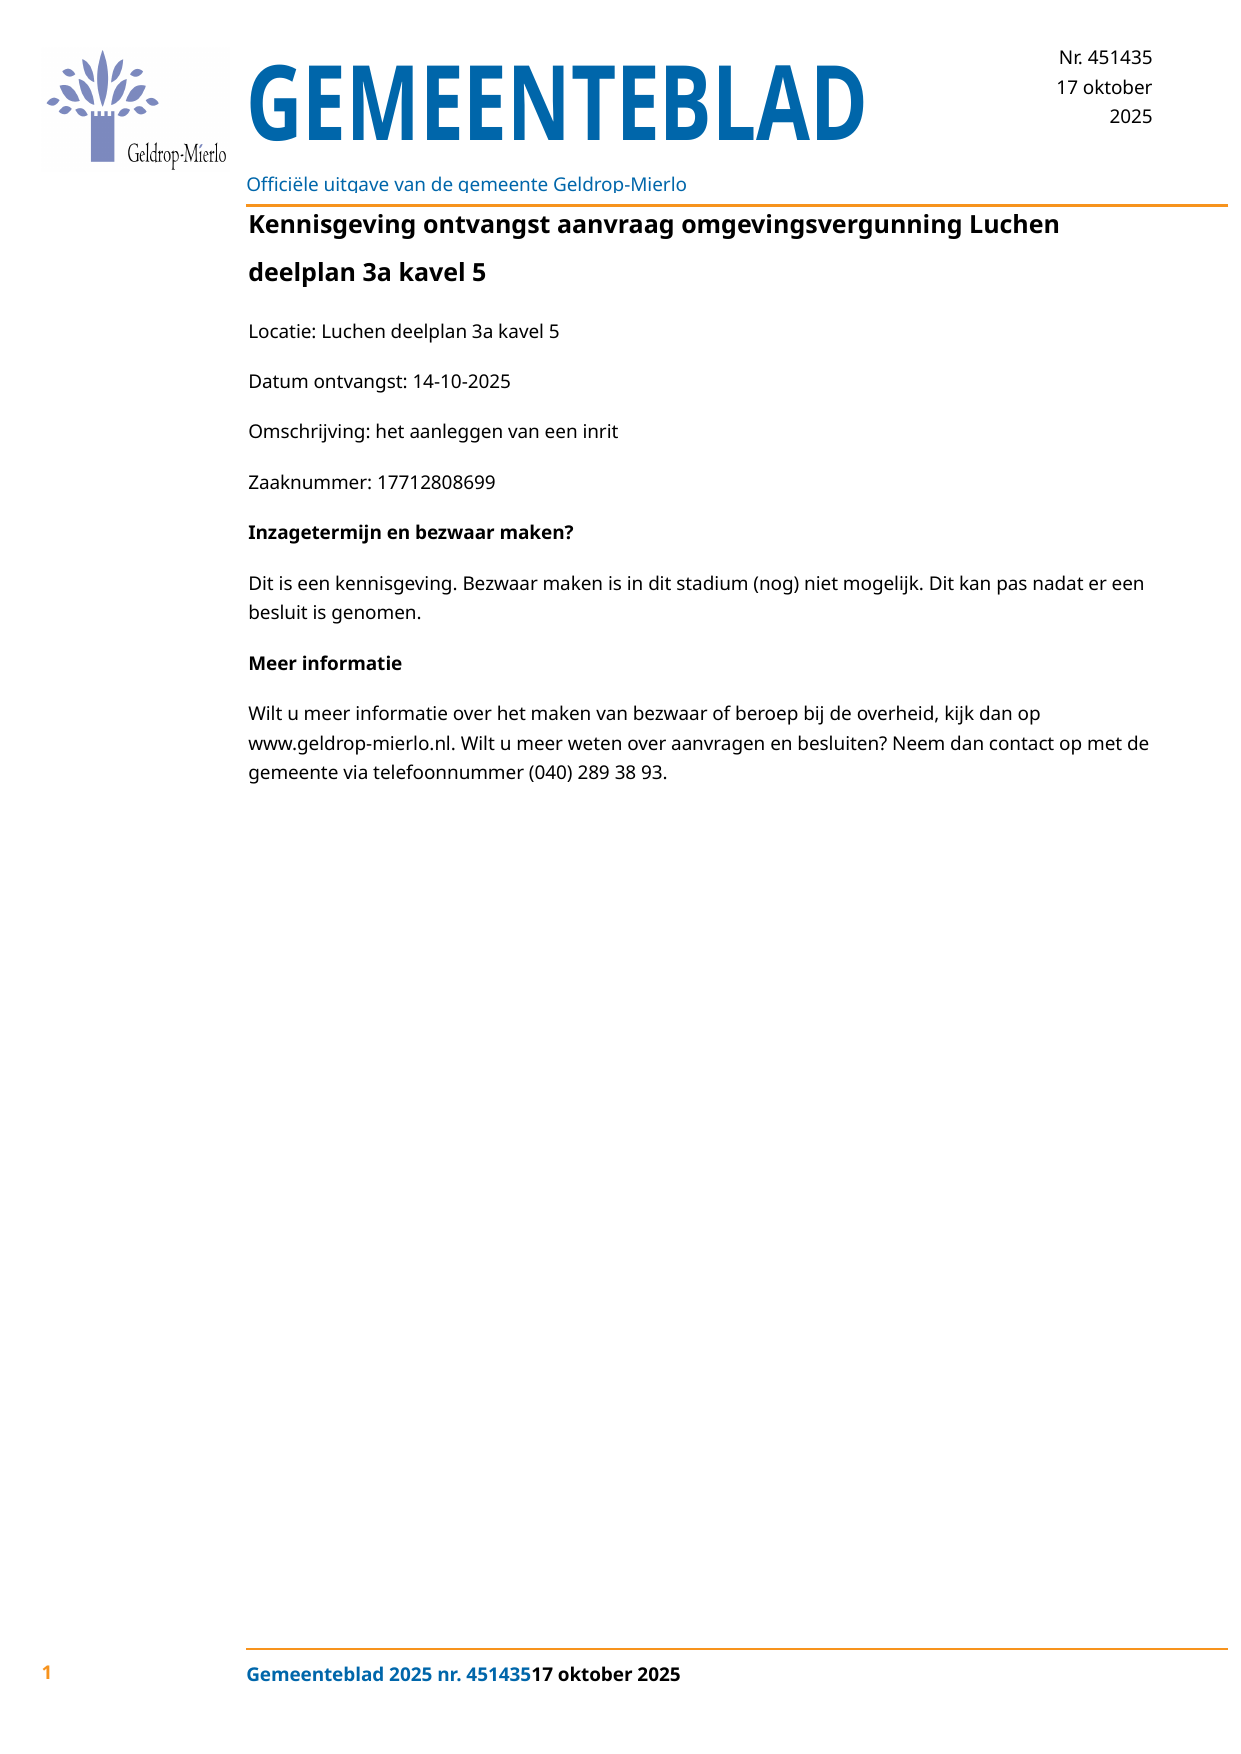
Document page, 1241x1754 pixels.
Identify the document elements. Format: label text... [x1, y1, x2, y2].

text Wilt u meer informatie over het maken van bezwaar of beroep bij de overheid, kijk dan op www.geldrop-mierlo.nl. Wilt u meer weten over aanvragen en besluiten? Neem dan contact op met de gemeente via telefoonnummer (040) 289 38 93. [248, 700, 1152, 785]
text Locatie: Luchen deelplan 3a kavel 5 [248, 318, 1152, 344]
text Zaaknummer: 17712808699 [248, 469, 1152, 495]
picture [41, 47, 231, 172]
text Meer informatie [248, 650, 1152, 676]
text Omschrijving: het aanleggen van een inrit [248, 419, 1152, 444]
text Datum ontvangst: 14-10-2025 [248, 368, 1152, 394]
text Dit is een kennisgeving. Bezwaar maken is in dit stadium (nog) niet mogelijk. Dit kan pas nadat er een besluit is genomen. [248, 570, 1152, 625]
text Kennisgeving ontvangst aanvraag omgevingsvergunning Luchen deelplan 3a kavel 5 [248, 207, 1152, 288]
text Inzagetermijn en bezwaar maken? [248, 519, 1152, 545]
